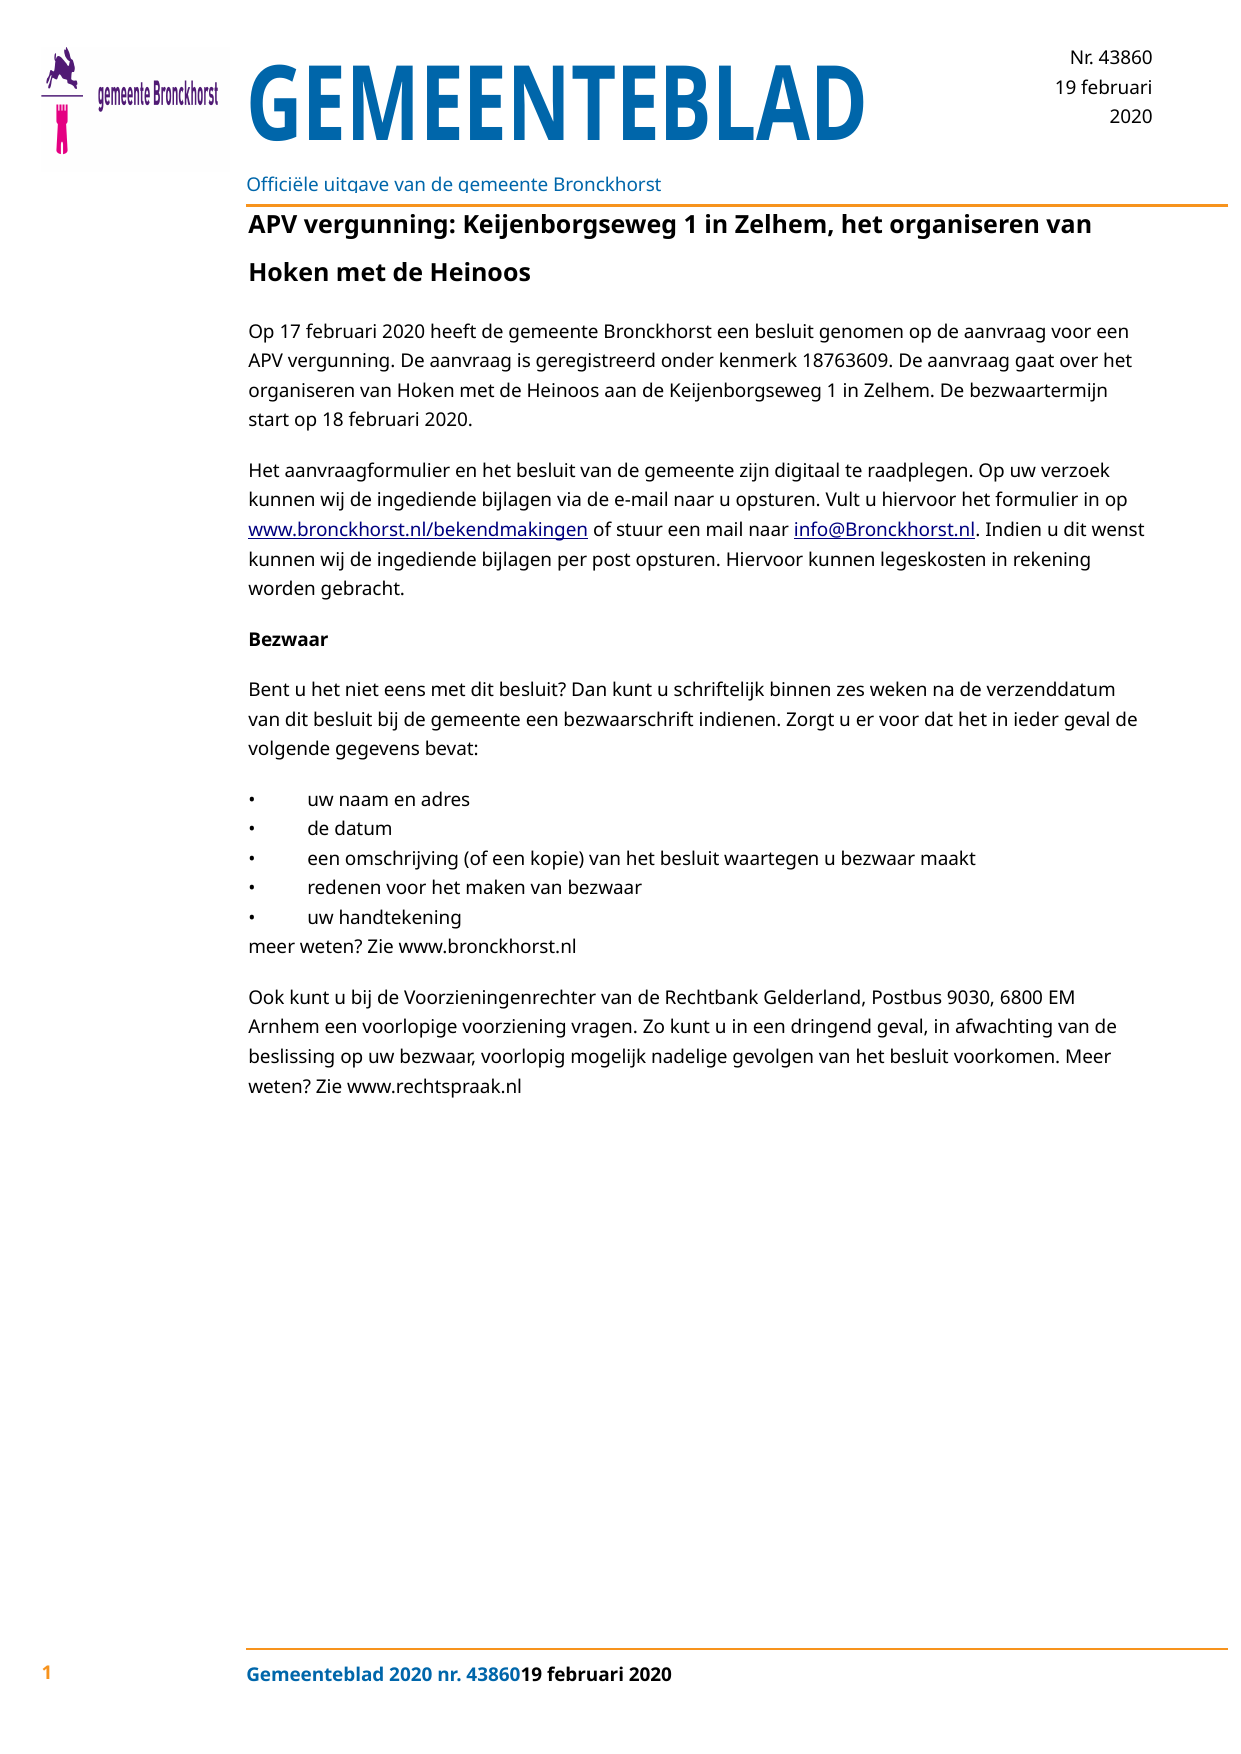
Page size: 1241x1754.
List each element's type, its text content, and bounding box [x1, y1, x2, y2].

text APV vergunning: Keijenborgseweg 1 in Zelhem, het organiseren van Hoken met de Heinoos [248, 207, 1152, 288]
text Op 17 februari 2020 heeft de gemeente Bronckhorst een besluit genomen op de aanvraag voor een APV vergunning. De aanvraag is geregistreerd onder kenmerk 18763609. De aanvraag gaat over het organiseren van Hoken met de Heinoos aan de Keijenborgseweg 1 in Zelhem. De bezwaartermijn start op 18 februari 2020. [248, 318, 1152, 432]
list de datum [248, 815, 1152, 841]
picture [41, 47, 231, 172]
text Het aanvraagformulier en het besluit van de gemeente zijn digitaal te raadplegen. Op uw verzoek kunnen wij de ingediende bijlagen via de e-mail naar u opsturen. Vult u hiervoor het formulier in op www.bronckhorst.nl/bekendmakingen of stuur een mail naar info@Bronckhorst.nl. Indien u dit wenst kunnen wij de ingediende bijlagen per post opsturen. Hiervoor kunnen legeskosten in rekening worden gebracht. [248, 457, 1152, 601]
list een omschrijving (of een kopie) van het besluit waartegen u bezwaar maakt [248, 845, 1152, 871]
list redenen voor het maken van bezwaar [248, 874, 1152, 900]
text meer weten? Zie www.bronckhorst.nl [248, 934, 1152, 959]
text Bent u het niet eens met dit besluit? Dan kunt u schriftelijk binnen zes weken na de verzenddatum van dit besluit bij de gemeente een bezwaarschrift indienen. Zorgt u er voor dat het in ieder geval de volgende gegevens bevat: [248, 676, 1152, 761]
list uw handtekening [248, 904, 1152, 930]
text Bezwaar [248, 626, 1152, 652]
text Ook kunt u bij de Voorzieningenrechter van de Rechtbank Gelderland, Postbus 9030, 6800 EM Arnhem een voorlopige voorziening vragen. Zo kunt u in een dringend geval, in afwachting van de beslissing op uw bezwaar, voorlopig mogelijk nadelige gevolgen van het besluit voorkomen. Meer weten? Zie www.rechtspraak.nl [248, 984, 1152, 1099]
list uw naam en adres [248, 786, 1152, 812]
